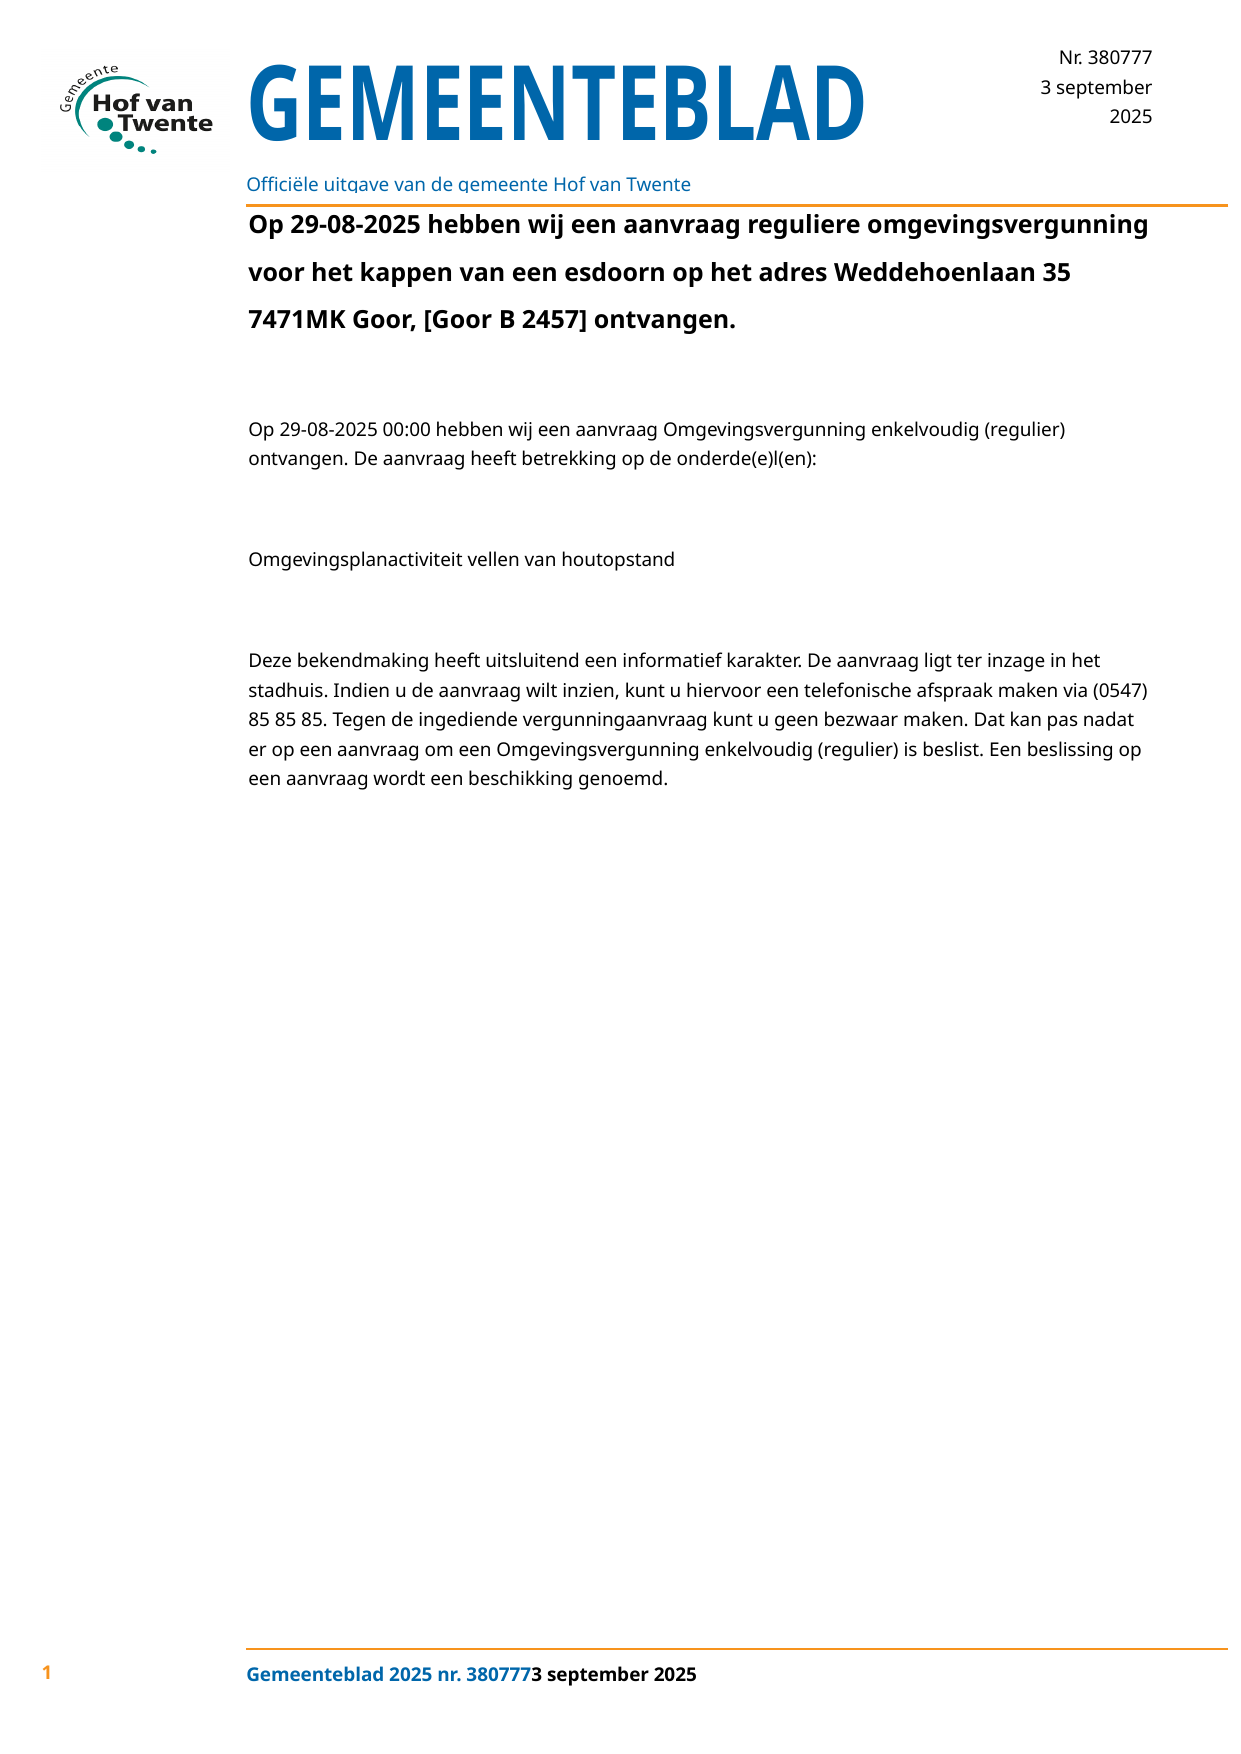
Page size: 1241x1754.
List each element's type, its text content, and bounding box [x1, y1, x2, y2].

text Omgevingsplanactiviteit vellen van houtopstand [248, 546, 1152, 572]
text Op 29-08-2025 hebben wij een aanvraag reguliere omgevingsvergunning voor het kappen van een esdoorn op het adres Weddehoenlaan 35 7471MK Goor, [Goor B 2457] ontvangen. [248, 207, 1152, 336]
text Op 29-08-2025 00:00 hebben wij een aanvraag Omgevingsvergunning enkelvoudig (regulier) ontvangen. De aanvraag heeft betrekking op de onderde(e)l(en): [248, 416, 1152, 471]
text Deze bekendmaking heeft uitsluitend een informatief karakter. De aanvraag ligt ter inzage in het stadhuis. Indien u de aanvraag wilt inzien, kunt u hiervoor een telefonische afspraak maken via (0547) 85 85 85. Tegen de ingediende vergunningaanvraag kunt u geen bezwaar maken. Dat kan pas nadat er op een aanvraag om een Omgevingsvergunning enkelvoudig (regulier) is beslist. Een beslissing op een aanvraag wordt een beschikking genoemd. [248, 647, 1152, 791]
picture [41, 47, 231, 172]
